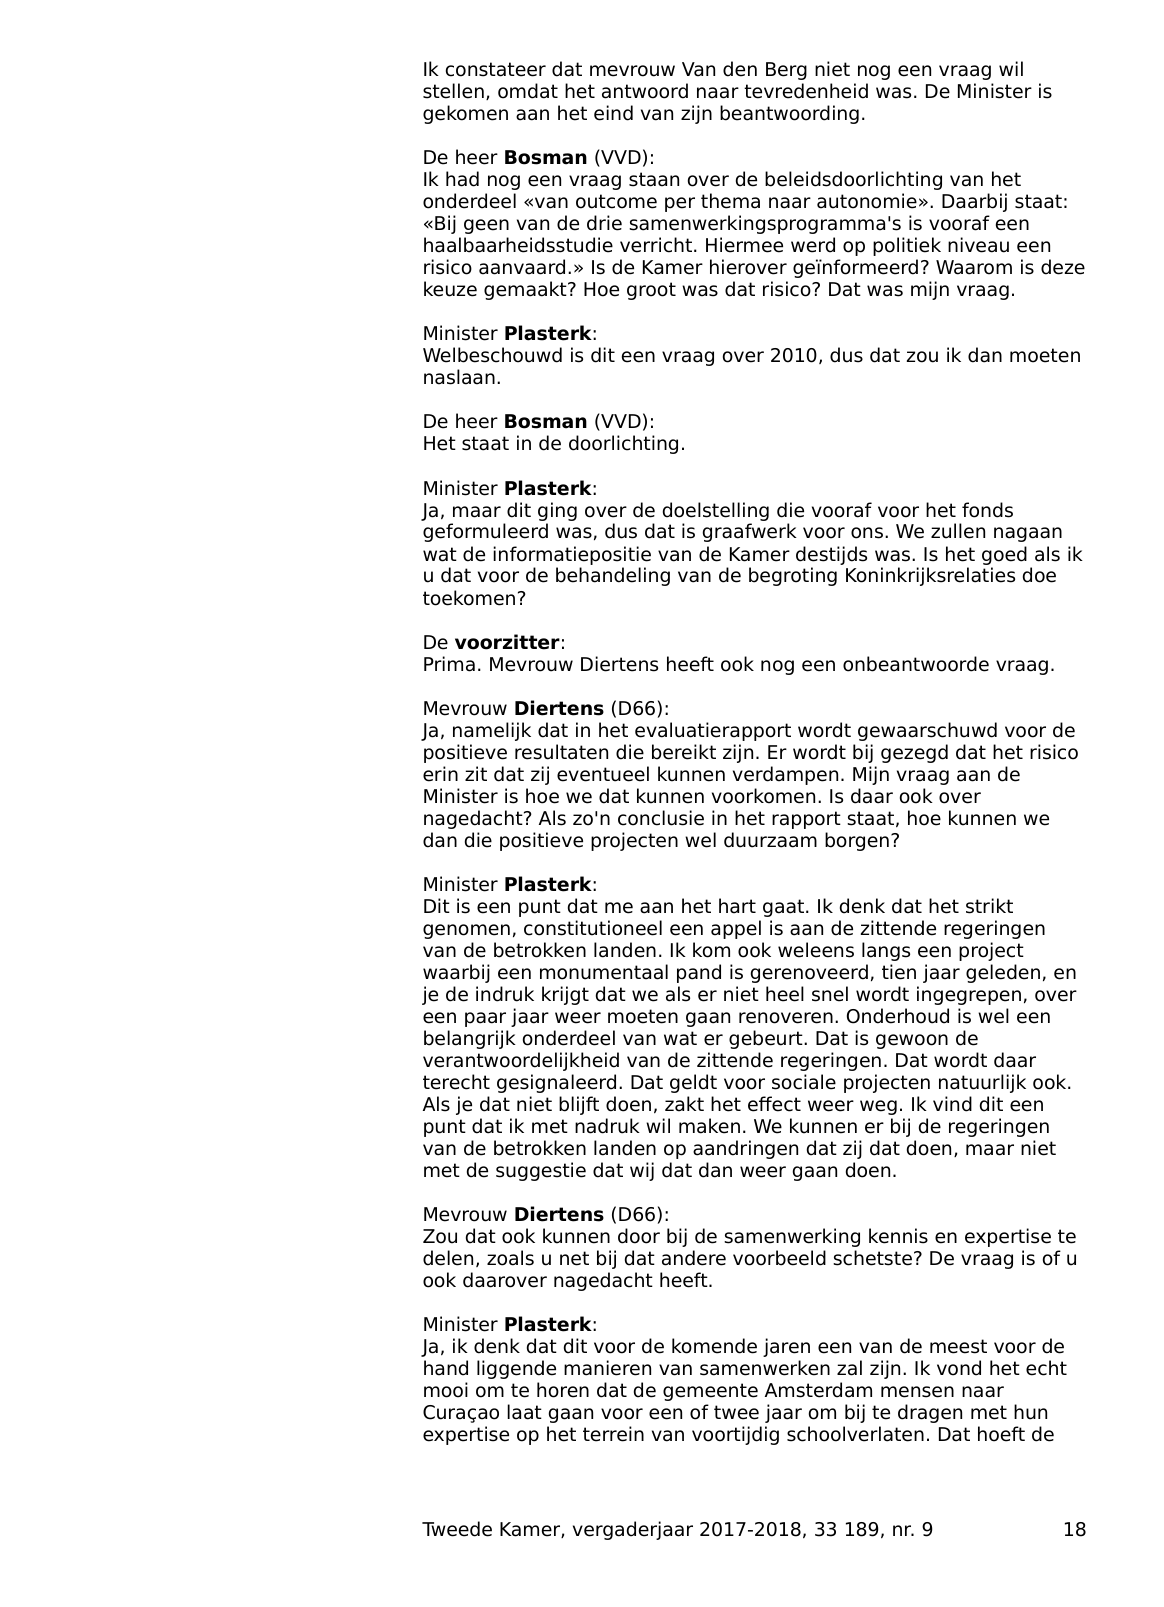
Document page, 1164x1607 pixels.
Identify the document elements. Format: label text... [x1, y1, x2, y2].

text Het staat in de doorlichting. [422, 433, 1087, 455]
text Ja, namelijk dat in het evaluatierapport wordt gewaarschuwd voor de positieve resultaten die bereikt zijn. Er wordt bij gezegd dat het risico erin zit dat zij eventueel kunnen verdampen. Mijn vraag aan de Minister is hoe we dat kunnen voorkomen. Is daar ook over nagedacht? Als zo'n conclusie in het rapport staat, hoe kunnen we dan die positieve projecten wel duurzaam borgen? [422, 720, 1087, 852]
text Minister Plasterk: [422, 874, 1087, 896]
text Welbeschouwd is dit een vraag over 2010, dus dat zou ik dan moeten naslaan. [422, 345, 1087, 389]
text Minister Plasterk: [422, 477, 1087, 499]
text Dit is een punt dat me aan het hart gaat. Ik denk dat het strikt genomen, constitutioneel een appel is aan de zittende regeringen van de betrokken landen. Ik kom ook weleens langs een project waarbij een monumentaal pand is gerenoveerd, tien jaar geleden, en je de indruk krijgt dat we als er niet heel snel wordt ingegrepen, over een paar jaar weer moeten gaan renoveren. Onderhoud is wel een belangrijk onderdeel van wat er gebeurt. Dat is gewoon de verantwoordelijkheid van de zittende regeringen. Dat wordt daar terecht gesignaleerd. Dat geldt voor sociale projecten natuurlijk ook. Als je dat niet blijft doen, zakt het effect weer weg. Ik vind dit een punt dat ik met nadruk wil maken. We kunnen er bij de regeringen van de betrokken landen op aandringen dat zij dat doen, maar niet met de suggestie dat wij dat dan weer gaan doen. [422, 896, 1087, 1181]
text Minister Plasterk: [422, 1314, 1087, 1336]
text Mevrouw Diertens (D66): [422, 698, 1087, 720]
text Ik had nog een vraag staan over de beleidsdoorlichting van het onderdeel «van outcome per thema naar autonomie». Daarbij staat: «Bij geen van de drie samenwerkingsprogramma's is vooraf een haalbaarheidsstudie verricht. Hiermee werd op politiek niveau een risico aanvaard.» Is de Kamer hierover geïnformeerd? Waarom is deze keuze gemaakt? Hoe groot was dat risico? Dat was mijn vraag. [422, 169, 1087, 301]
text Mevrouw Diertens (D66): [422, 1204, 1087, 1226]
text Ja, maar dit ging over de doelstelling die vooraf voor het fonds geformuleerd was, dus dat is graafwerk voor ons. We zullen nagaan wat de informatiepositie van de Kamer destijds was. Is het goed als ik u dat voor de behandeling van de begroting Koninkrijksrelaties doe toekomen? [422, 499, 1087, 609]
text Minister Plasterk: [422, 323, 1087, 345]
text De heer Bosman (VVD): [422, 147, 1087, 169]
text De voorzitter: [422, 632, 1087, 653]
text Zou dat ook kunnen door bij de samenwerking kennis en expertise te delen, zoals u net bij dat andere voorbeeld schetste? De vraag is of u ook daarover nagedacht heeft. [422, 1226, 1087, 1292]
text De heer Bosman (VVD): [422, 411, 1087, 433]
text Ja, ik denk dat dit voor de komende jaren een van de meest voor de hand liggende manieren van samenwerken zal zijn. Ik vond het echt mooi om te horen dat de gemeente Amsterdam mensen naar Curaçao laat gaan voor een of twee jaar om bij te dragen met hun expertise op het terrein van voortijdig schoolverlaten. Dat hoeft de [422, 1336, 1087, 1446]
text Ik constateer dat mevrouw Van den Berg niet nog een vraag wil stellen, omdat het antwoord naar tevredenheid was. De Minister is gekomen aan het eind van zijn beantwoording. [422, 59, 1087, 125]
text Prima. Mevrouw Diertens heeft ook nog een onbeantwoorde vraag. [422, 653, 1087, 676]
